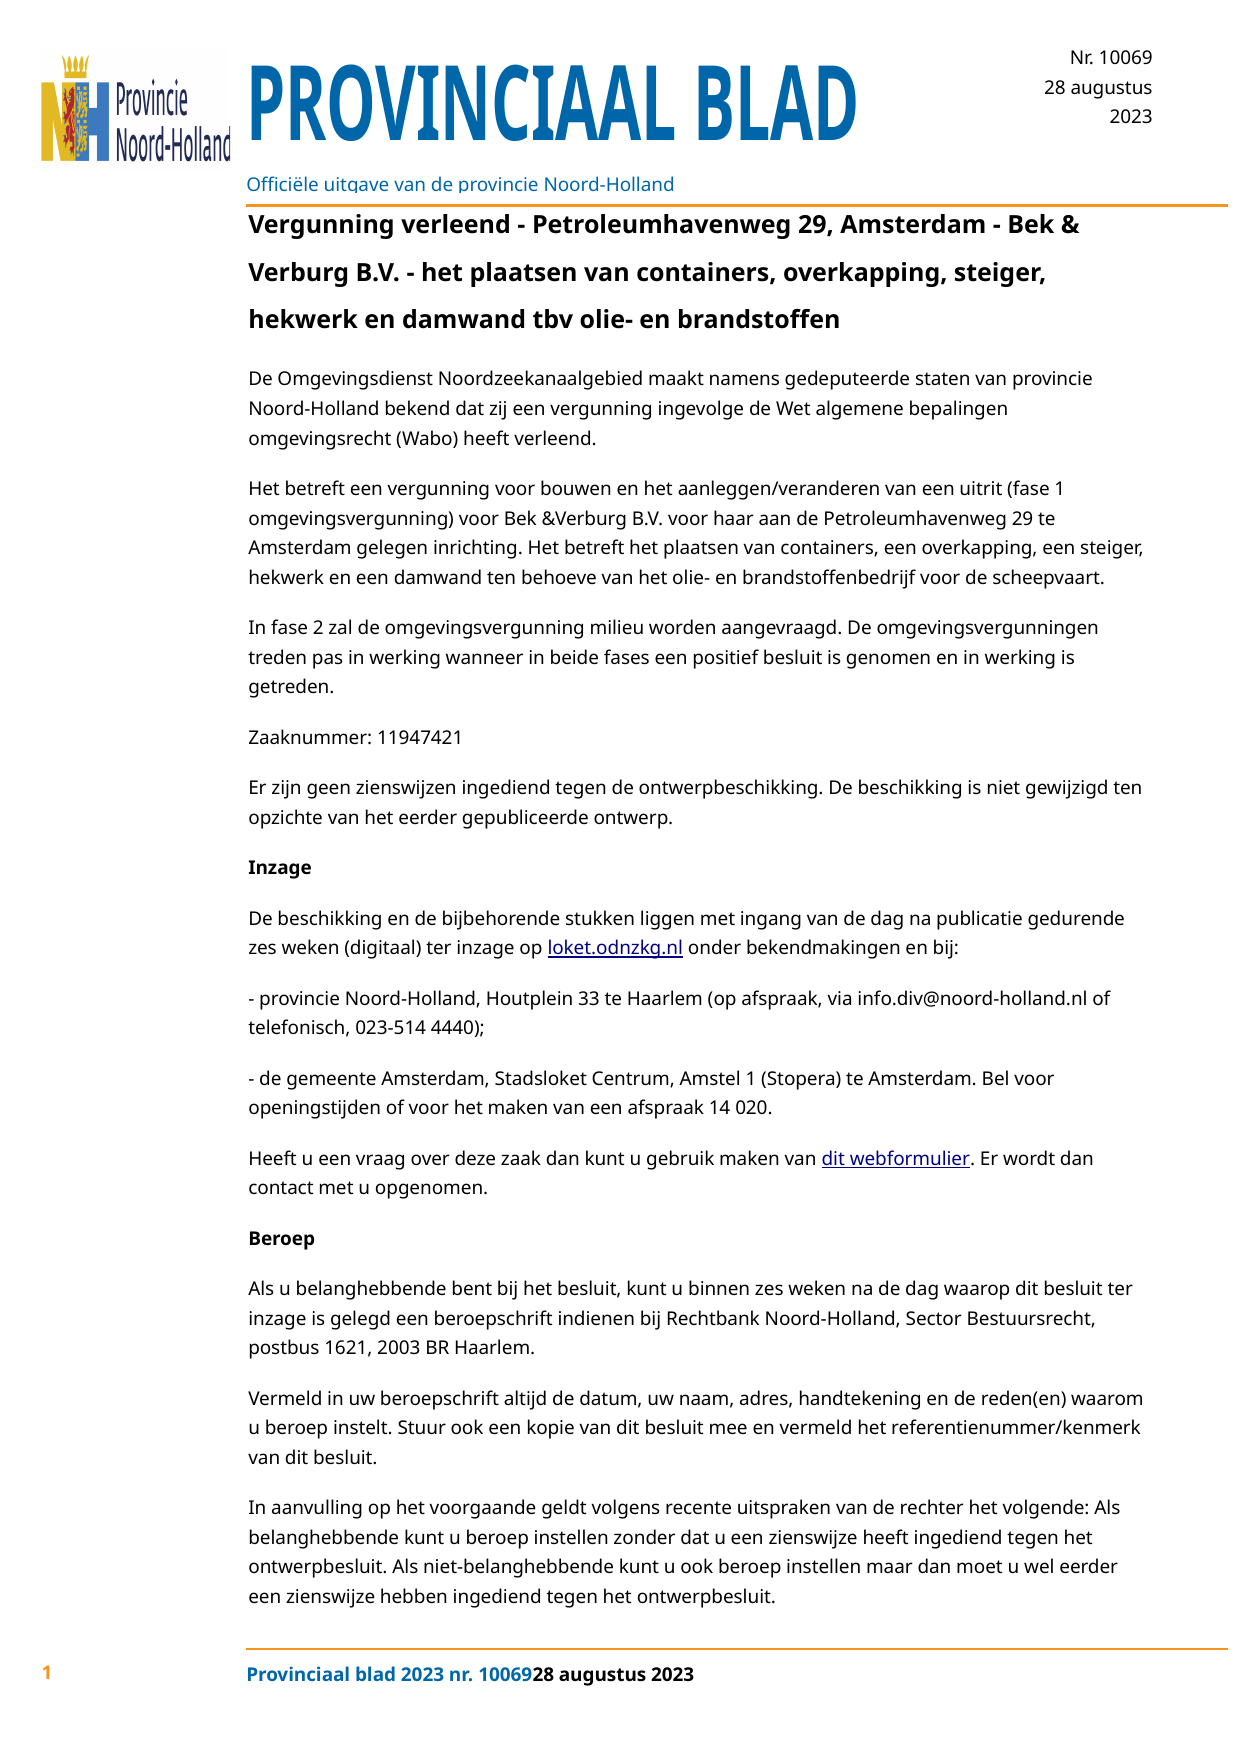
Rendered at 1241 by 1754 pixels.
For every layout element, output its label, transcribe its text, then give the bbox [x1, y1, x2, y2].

text Vergunning verleend - Petroleumhavenweg 29, Amsterdam - Bek & Verburg B.V. - het plaatsen van containers, overkapping, steiger, hekwerk en damwand tbv olie- en brandstoffen [248, 207, 1152, 336]
text Zaaknummer: 11947421 [248, 724, 1152, 749]
text Er zijn geen zienswijzen ingediend tegen de ontwerpbeschikking. De beschikking is niet gewijzigd ten opzichte van het eerder gepubliceerde ontwerp. [248, 774, 1152, 829]
picture [41, 47, 231, 172]
text Beroep [248, 1225, 1152, 1250]
text Het betreft een vergunning voor bouwen en het aanleggen/veranderen van een uitrit (fase 1 omgevingsvergunning) voor Bek &Verburg B.V. voor haar aan de Petroleumhavenweg 29 te Amsterdam gelegen inrichting. Het betreft het plaatsen van containers, een overkapping, een steiger, hekwerk en een damwand ten behoeve van het olie- en brandstoffenbedrijf voor de scheepvaart. [248, 475, 1152, 589]
text Heeft u een vraag over deze zaak dan kunt u gebruik maken van dit webformulier. Er wordt dan contact met u opgenomen. [248, 1145, 1152, 1200]
text De beschikking en de bijbehorende stukken liggen met ingang van de dag na publicatie gedurende zes weken (digitaal) ter inzage op loket.odnzkg.nl onder bekendmakingen en bij: [248, 905, 1152, 960]
text Inzage [248, 854, 1152, 880]
text De Omgevingsdienst Noordzeekanaalgebied maakt namens gedeputeerde staten van provincie Noord-Holland bekend dat zij een vergunning ingevolge de Wet algemene bepalingen omgevingsrecht (Wabo) heeft verleend. [248, 366, 1152, 450]
text - de gemeente Amsterdam, Stadsloket Centrum, Amstel 1 (Stopera) te Amsterdam. Bel voor openingstijden of voor het maken van een afspraak 14 020. [248, 1065, 1152, 1120]
text Vermeld in uw beroepschrift altijd de datum, uw naam, adres, handtekening en de reden(en) waarom u beroep instelt. Stuur ook een kopie van dit besluit mee en vermeld het referentienummer/kenmerk van dit besluit. [248, 1385, 1152, 1469]
text Als u belanghebbende bent bij het besluit, kunt u binnen zes weken na de dag waarop dit besluit ter inzage is gelegd een beroepschrift indienen bij Rechtbank Noord-Holland, Sector Bestuursrecht, postbus 1621, 2003 BR Haarlem. [248, 1275, 1152, 1360]
text In aanvulling op het voorgaande geldt volgens recente uitspraken van de rechter het volgende: Als belanghebbende kunt u beroep instellen zonder dat u een zienswijze heeft ingediend tegen het ontwerpbesluit. Als niet-belanghebbende kunt u ook beroep instellen maar dan moet u wel eerder een zienswijze hebben ingediend tegen het ontwerpbesluit. [248, 1494, 1152, 1609]
text - provincie Noord-Holland, Houtplein 33 te Haarlem (op afspraak, via info.div@noord-holland.nl of telefonisch, 023-514 4440); [248, 985, 1152, 1040]
text In fase 2 zal de omgevingsvergunning milieu worden aangevraagd. De omgevingsvergunningen treden pas in werking wanneer in beide fases een positief besluit is genomen en in werking is getreden. [248, 614, 1152, 699]
